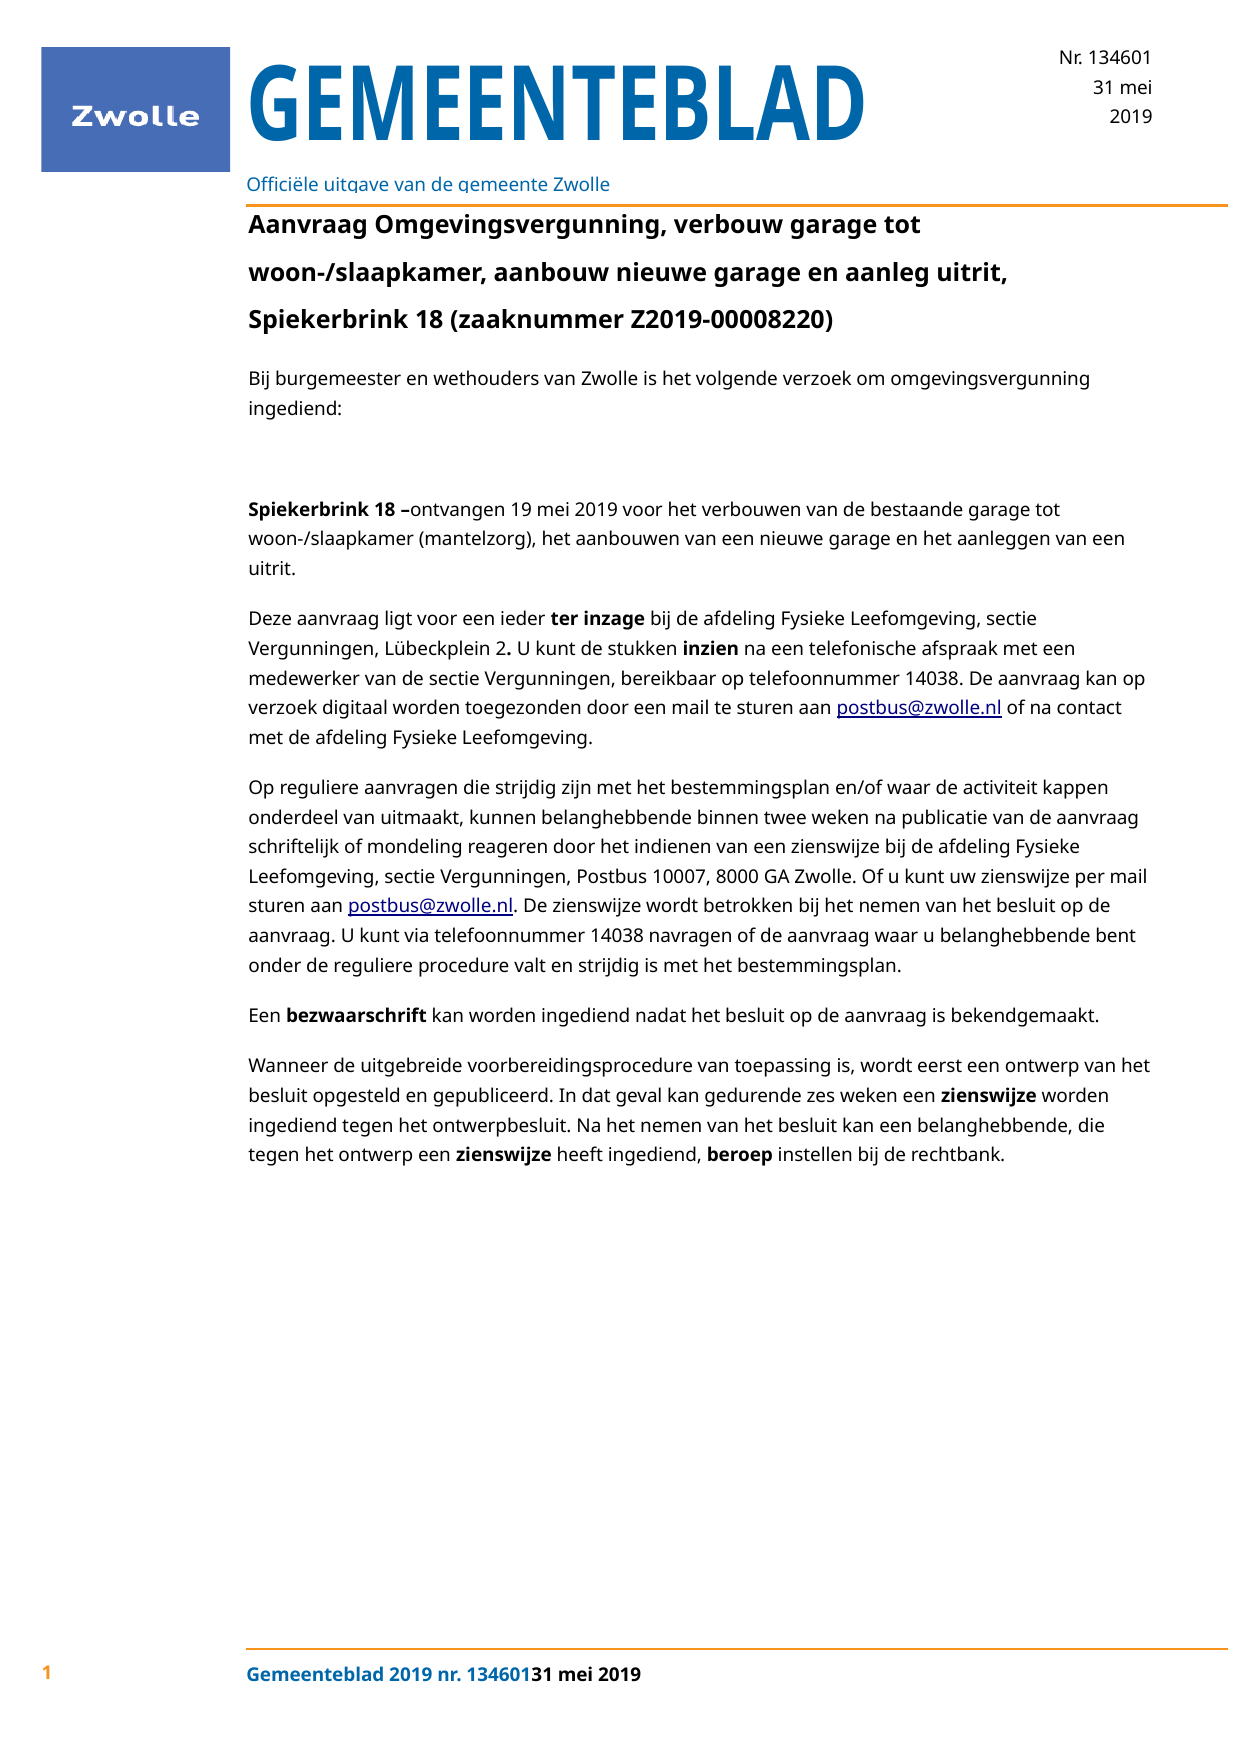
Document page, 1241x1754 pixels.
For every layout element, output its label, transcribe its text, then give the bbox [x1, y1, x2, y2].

text Op reguliere aanvragen die strijdig zijn met het bestemmingsplan en/of waar de activiteit kappen onderdeel van uitmaakt, kunnen belanghebbende binnen twee weken na publicatie van de aanvraag schriftelijk of mondeling reageren door het indienen van een zienswijze bij de afdeling Fysieke Leefomgeving, sectie Vergunningen, Postbus 10007, 8000 GA Zwolle. Of u kunt uw zienswijze per mail sturen aan postbus@zwolle.nl. De zienswijze wordt betrokken bij het nemen van het besluit op de aanvraag. U kunt via telefoonnummer 14038 navragen of de aanvraag waar u belanghebbende bent onder de reguliere procedure valt en strijdig is met het bestemmingsplan. [248, 774, 1152, 977]
text Aanvraag Omgevingsvergunning, verbouw garage tot woon-/slaapkamer, aanbouw nieuwe garage en aanleg uitrit, Spiekerbrink 18 (zaaknummer Z2019-00008220) [248, 207, 1152, 336]
text Spiekerbrink 18 –ontvangen 19 mei 2019 voor het verbouwen van de bestaande garage tot woon-/slaapkamer (mantelzorg), het aanbouwen van een nieuwe garage en het aanleggen van een uitrit. [248, 496, 1152, 581]
text Bij burgemeester en wethouders van Zwolle is het volgende verzoek om omgevingsvergunning ingediend: [248, 366, 1152, 421]
picture [41, 47, 231, 172]
text Wanneer de uitgebreide voorbereidingsprocedure van toepassing is, wordt eerst een ontwerp van het besluit opgesteld en gepubliceerd. In dat geval kan gedurende zes weken een zienswijze worden ingediend tegen het ontwerpbesluit. Na het nemen van het besluit kan een belanghebbende, die tegen het ontwerp een zienswijze heeft ingediend, beroep instellen bij de rechtbank. [248, 1053, 1152, 1167]
text Deze aanvraag ligt voor een ieder ter inzage bij de afdeling Fysieke Leefomgeving, sectie Vergunningen, Lübeckplein 2. U kunt de stukken inzien na een telefonische afspraak met een medewerker van de sectie Vergunningen, bereikbaar op telefoonnummer 14038. De aanvraag kan op verzoek digitaal worden toegezonden door een mail te sturen aan postbus@zwolle.nl of na contact met de afdeling Fysieke Leefomgeving. [248, 606, 1152, 749]
text Een bezwaarschrift kan worden ingediend nadat het besluit op de aanvraag is bekendgemaakt. [248, 1002, 1152, 1028]
